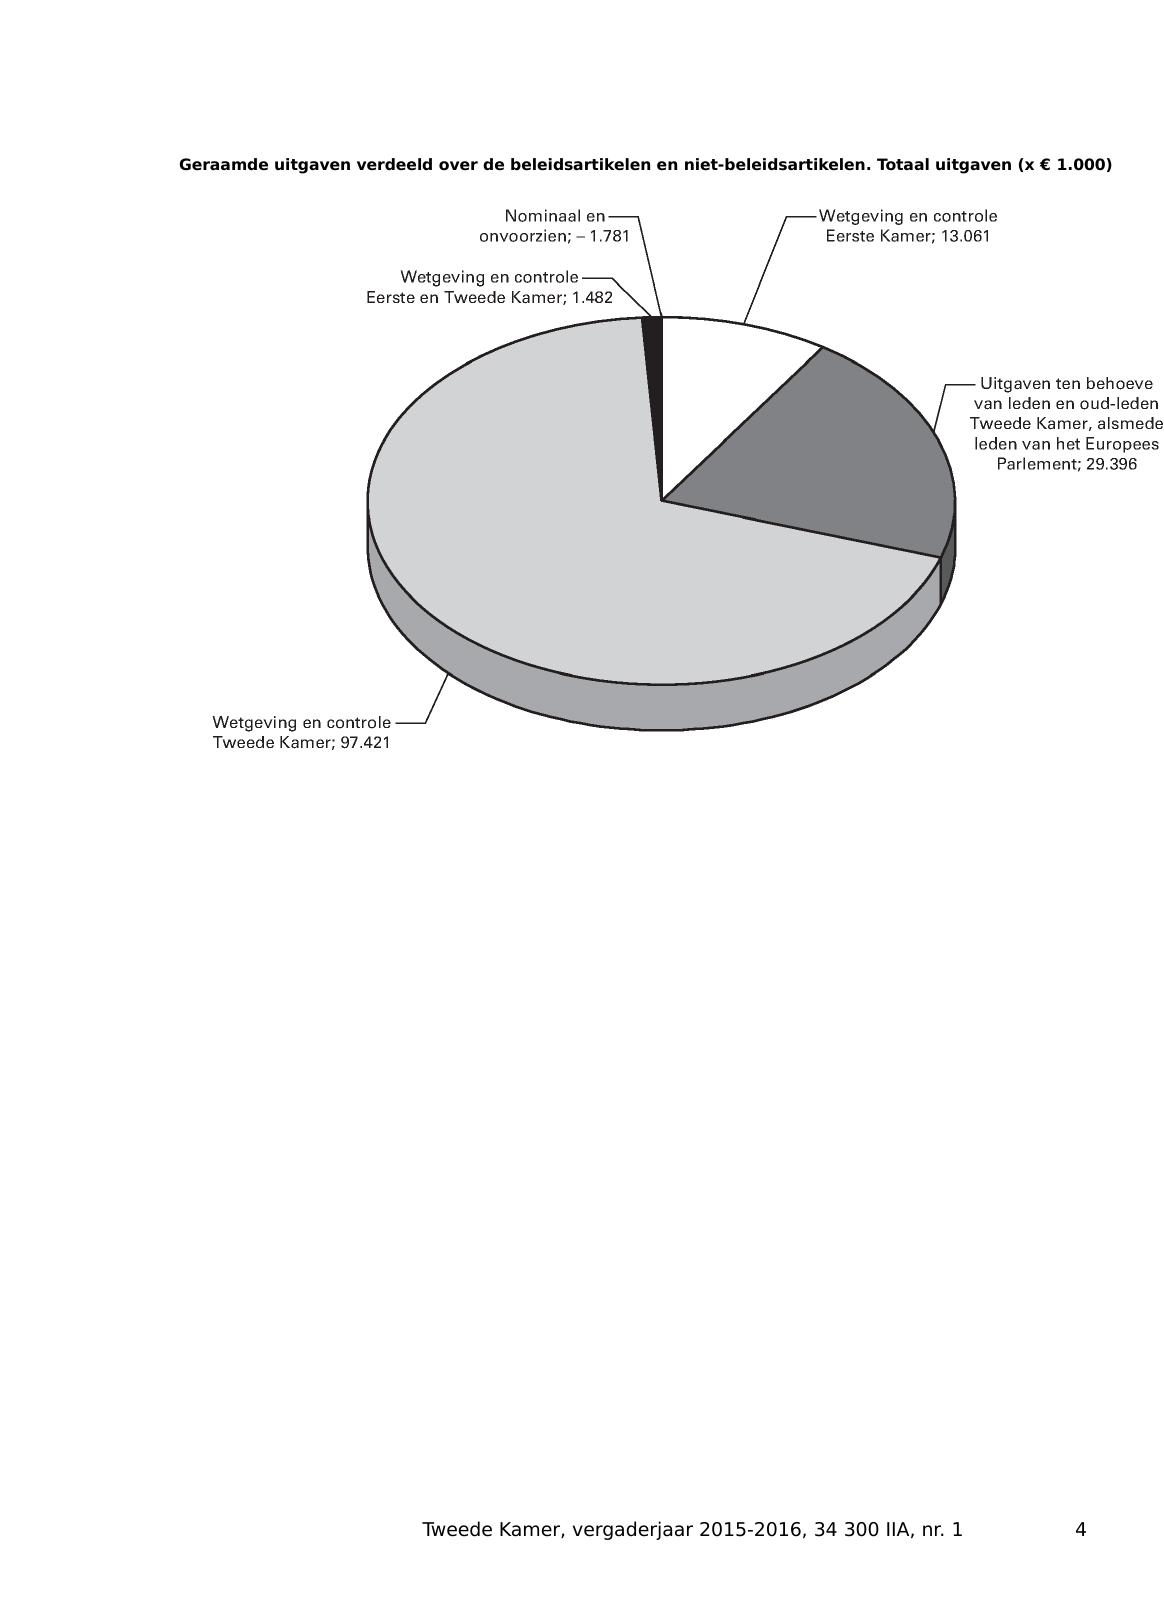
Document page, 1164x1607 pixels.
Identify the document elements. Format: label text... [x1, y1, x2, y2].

picture [159, 207, 1164, 752]
text Geraamde uitgaven verdeeld over de beleidsartikelen en niet-beleidsartikelen. Totaal uitgaven (x € 1.000) [159, 156, 1163, 174]
